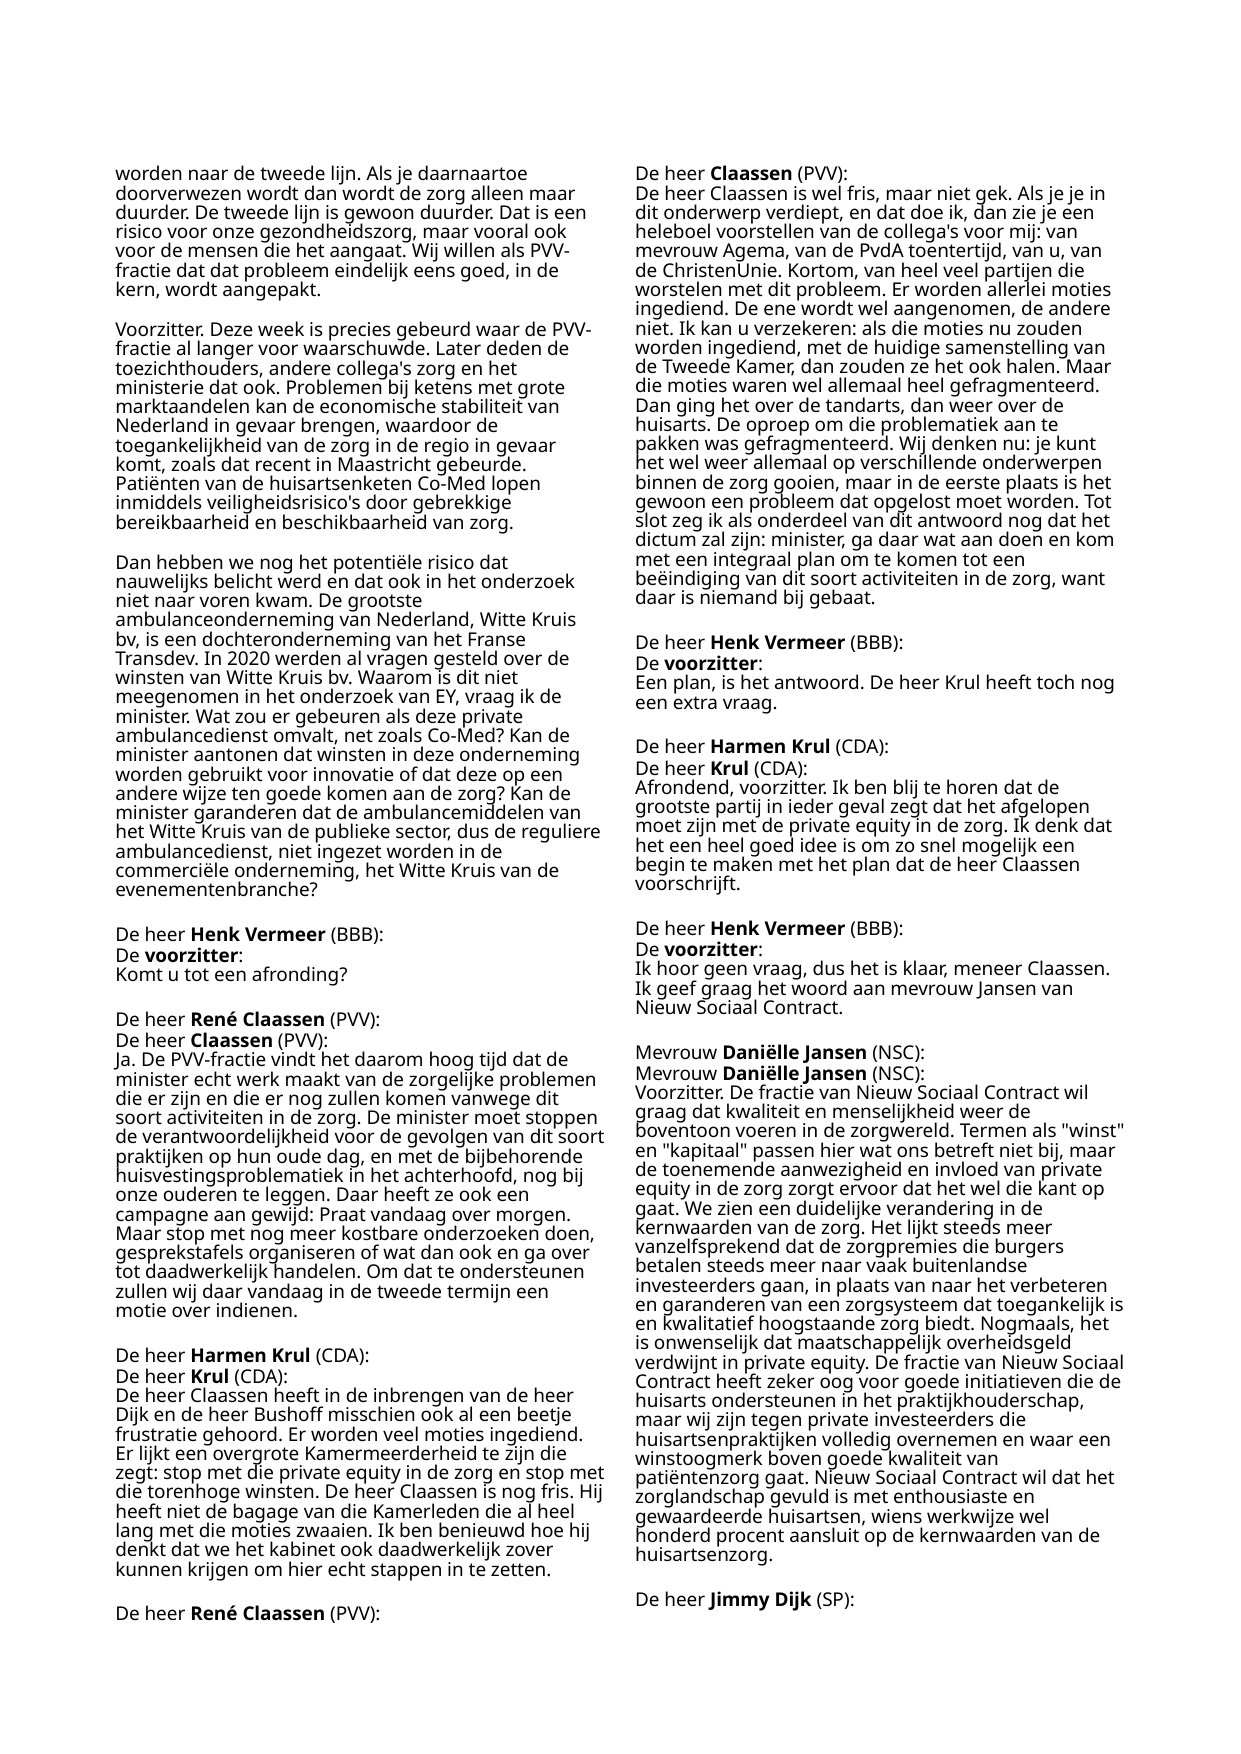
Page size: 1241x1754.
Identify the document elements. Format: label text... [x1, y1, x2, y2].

text De heer René Claassen (PVV): [115, 1601, 605, 1626]
text De heer Claassen is wel fris, maar niet gek. Als je je in dit onderwerp verdiept, en dat doe ik, dan zie je een heleboel voorstellen van de collega's voor mij: van mevrouw Agema, van de PvdA toentertijd, van u, van de ChristenUnie. Kortom, van heel veel partijen die worstelen met dit probleem. Er worden allerlei moties ingediend. De ene wordt wel aangenomen, de andere niet. Ik kan u verzekeren: als die moties nu zouden worden ingediend, met de huidige samenstelling van de Tweede Kamer, dan zouden ze het ook halen. Maar die moties waren wel allemaal heel gefragmenteerd. Dan ging het over de tandarts, dan weer over de huisarts. De oproep om die problematiek aan te pakken was gefragmenteerd. Wij denken nu: je kunt het wel weer allemaal op verschillende onderwerpen binnen de zorg gooien, maar in de eerste plaats is het gewoon een probleem dat opgelost moet worden. Tot slot zeg ik als onderdeel van dit antwoord nog dat het dictum zal zijn: minister, ga daar wat aan doen en kom met een integraal plan om te komen tot een beëindiging van dit soort activiteiten in de zorg, want daar is niemand bij gebaat. [635, 184, 1125, 608]
text De heer Jimmy Dijk (SP): [635, 1586, 1125, 1612]
text De heer Henk Vermeer (BBB): [115, 921, 605, 947]
text De voorzitter: [635, 941, 1125, 960]
text De heer Claassen heeft in de inbrengen van de heer Dijk en de heer Bushoff misschien ook al een beetje frustratie gehoord. Er worden veel moties ingediend. Er lijkt een overgrote Kamermeerderheid te zijn die zegt: stop met die private equity in de zorg en stop met die torenhoge winsten. De heer Claassen is nog fris. Hij heeft niet de bagage van die Kamerleden die al heel lang met die moties zwaaien. Ik ben benieuwd hoe hij denkt dat we het kabinet ook daadwerkelijk zover kunnen krijgen om hier echt stappen in te zetten. [115, 1387, 605, 1580]
text Mevrouw Daniëlle Jansen (NSC): [635, 1064, 1125, 1084]
text Dan hebben we nog het potentiële risico dat nauwelijks belicht werd en dat ook in het onderzoek niet naar voren kwam. De grootste ambulanceonderneming van Nederland, Witte Kruis bv, is een dochteronderneming van het Franse Transdev. In 2020 werden al vragen gesteld over de winsten van Witte Kruis bv. Waarom is dit niet meegenomen in het onderzoek van EY, vraag ik de minister. Wat zou er gebeuren als deze private ambulancedienst omvalt, net zoals Co-Med? Kan de minister aantonen dat winsten in deze onderneming worden gebruikt voor innovatie of dat deze op een andere wijze ten goede komen aan de zorg? Kan de minister garanderen dat de ambulancemiddelen van het Witte Kruis van de publieke sector, dus de reguliere ambulancedienst, niet ingezet worden in de commerciële onderneming, het Witte Kruis van de evenementenbranche? [115, 554, 605, 901]
text De heer Claassen (PVV): [635, 165, 1125, 184]
text Mevrouw Daniëlle Jansen (NSC): [635, 1039, 1125, 1064]
text Voorzitter. Deze week is precies gebeurd waar de PVV-fractie al langer voor waarschuwde. Later deden de toezichthouders, andere collega's zorg en het ministerie dat ook. Problemen bij ketens met grote marktaandelen kan de economische stabiliteit van Nederland in gevaar brengen, waardoor de toegankelijkheid van de zorg in de regio in gevaar komt, zoals dat recent in Maastricht gebeurde. Patiënten van de huisartsenketen Co-Med lopen inmiddels veiligheidsrisico's door gebrekkige bereikbaarheid en beschikbaarheid van zorg. [115, 321, 605, 533]
text De heer René Claassen (PVV): [115, 1006, 605, 1032]
text De heer Krul (CDA): [115, 1368, 605, 1387]
text De voorzitter: [115, 947, 605, 966]
text De heer Henk Vermeer (BBB): [635, 915, 1125, 941]
text De heer Claassen (PVV): [115, 1032, 605, 1051]
text De heer Harmen Krul (CDA): [635, 734, 1125, 759]
text De heer Krul (CDA): [635, 759, 1125, 779]
text Afrondend, voorzitter. Ik ben blij te horen dat de grootste partij in ieder geval zegt dat het afgelopen moet zijn met de private equity in de zorg. Ik denk dat het een heel goed idee is om zo snel mogelijk een begin te maken met het plan dat de heer Claassen voorschrijft. [635, 779, 1125, 894]
text Ik hoor geen vraag, dus het is klaar, meneer Claassen. Ik geef graag het woord aan mevrouw Jansen van Nieuw Sociaal Contract. [635, 960, 1125, 1018]
text Ja. De PVV-fractie vindt het daarom hoog tijd dat de minister echt werk maakt van de zorgelijke problemen die er zijn en die er nog zullen komen vanwege dit soort activiteiten in de zorg. De minister moet stoppen de verantwoordelijkheid voor de gevolgen van dit soort praktijken op hun oude dag, en met de bijbehorende huisvestingsproblematiek in het achterhoofd, nog bij onze ouderen te leggen. Daar heeft ze ook een campagne aan gewijd: Praat vandaag over morgen. Maar stop met nog meer kostbare onderzoeken doen, gesprekstafels organiseren of wat dan ook en ga over tot daadwerkelijk handelen. Om dat te ondersteunen zullen wij daar vandaag in de tweede termijn een motie over indienen. [115, 1051, 605, 1321]
text De heer Harmen Krul (CDA): [115, 1342, 605, 1368]
text De heer Henk Vermeer (BBB): [635, 629, 1125, 655]
text De voorzitter: [635, 655, 1125, 674]
text Een plan, is het antwoord. De heer Krul heeft toch nog een extra vraag. [635, 674, 1125, 713]
text Komt u tot een afronding? [115, 966, 605, 986]
text Voorzitter. De fractie van Nieuw Sociaal Contract wil graag dat kwaliteit en menselijkheid weer de boventoon voeren in de zorgwereld. Termen als "winst" en "kapitaal" passen hier wat ons betreft niet bij, maar de toenemende aanwezigheid en invloed van private equity in de zorg zorgt ervoor dat het wel die kant op gaat. We zien een duidelijke verandering in de kernwaarden van de zorg. Het lijkt steeds meer vanzelfsprekend dat de zorgpremies die burgers betalen steeds meer naar vaak buitenlandse investeerders gaan, in plaats van naar het verbeteren en garanderen van een zorgsysteem dat toegankelijk is en kwalitatief hoogstaande zorg biedt. Nogmaals, het is onwenselijk dat maatschappelijk overheidsgeld verdwijnt in private equity. De fractie van Nieuw Sociaal Contract heeft zeker oog voor goede initiatieven die de huisarts ondersteunen in het praktijkhouderschap, maar wij zijn tegen private investeerders die huisartsenpraktijken volledig overnemen en waar een winstoogmerk boven goede kwaliteit van patiëntenzorg gaat. Nieuw Sociaal Contract wil dat het zorglandschap gevuld is met enthousiaste en gewaardeerde huisartsen, wiens werkwijze wel honderd procent aansluit op de kernwaarden van de huisartsenzorg. [635, 1084, 1125, 1566]
text worden naar de tweede lijn. Als je daarnaartoe doorverwezen wordt dan wordt de zorg alleen maar duurder. De tweede lijn is gewoon duurder. Dat is een risico voor onze gezondheidszorg, maar vooral ook voor de mensen die het aangaat. Wij willen als PVV-fractie dat dat probleem eindelijk eens goed, in de kern, wordt aangepakt. [115, 165, 605, 300]
